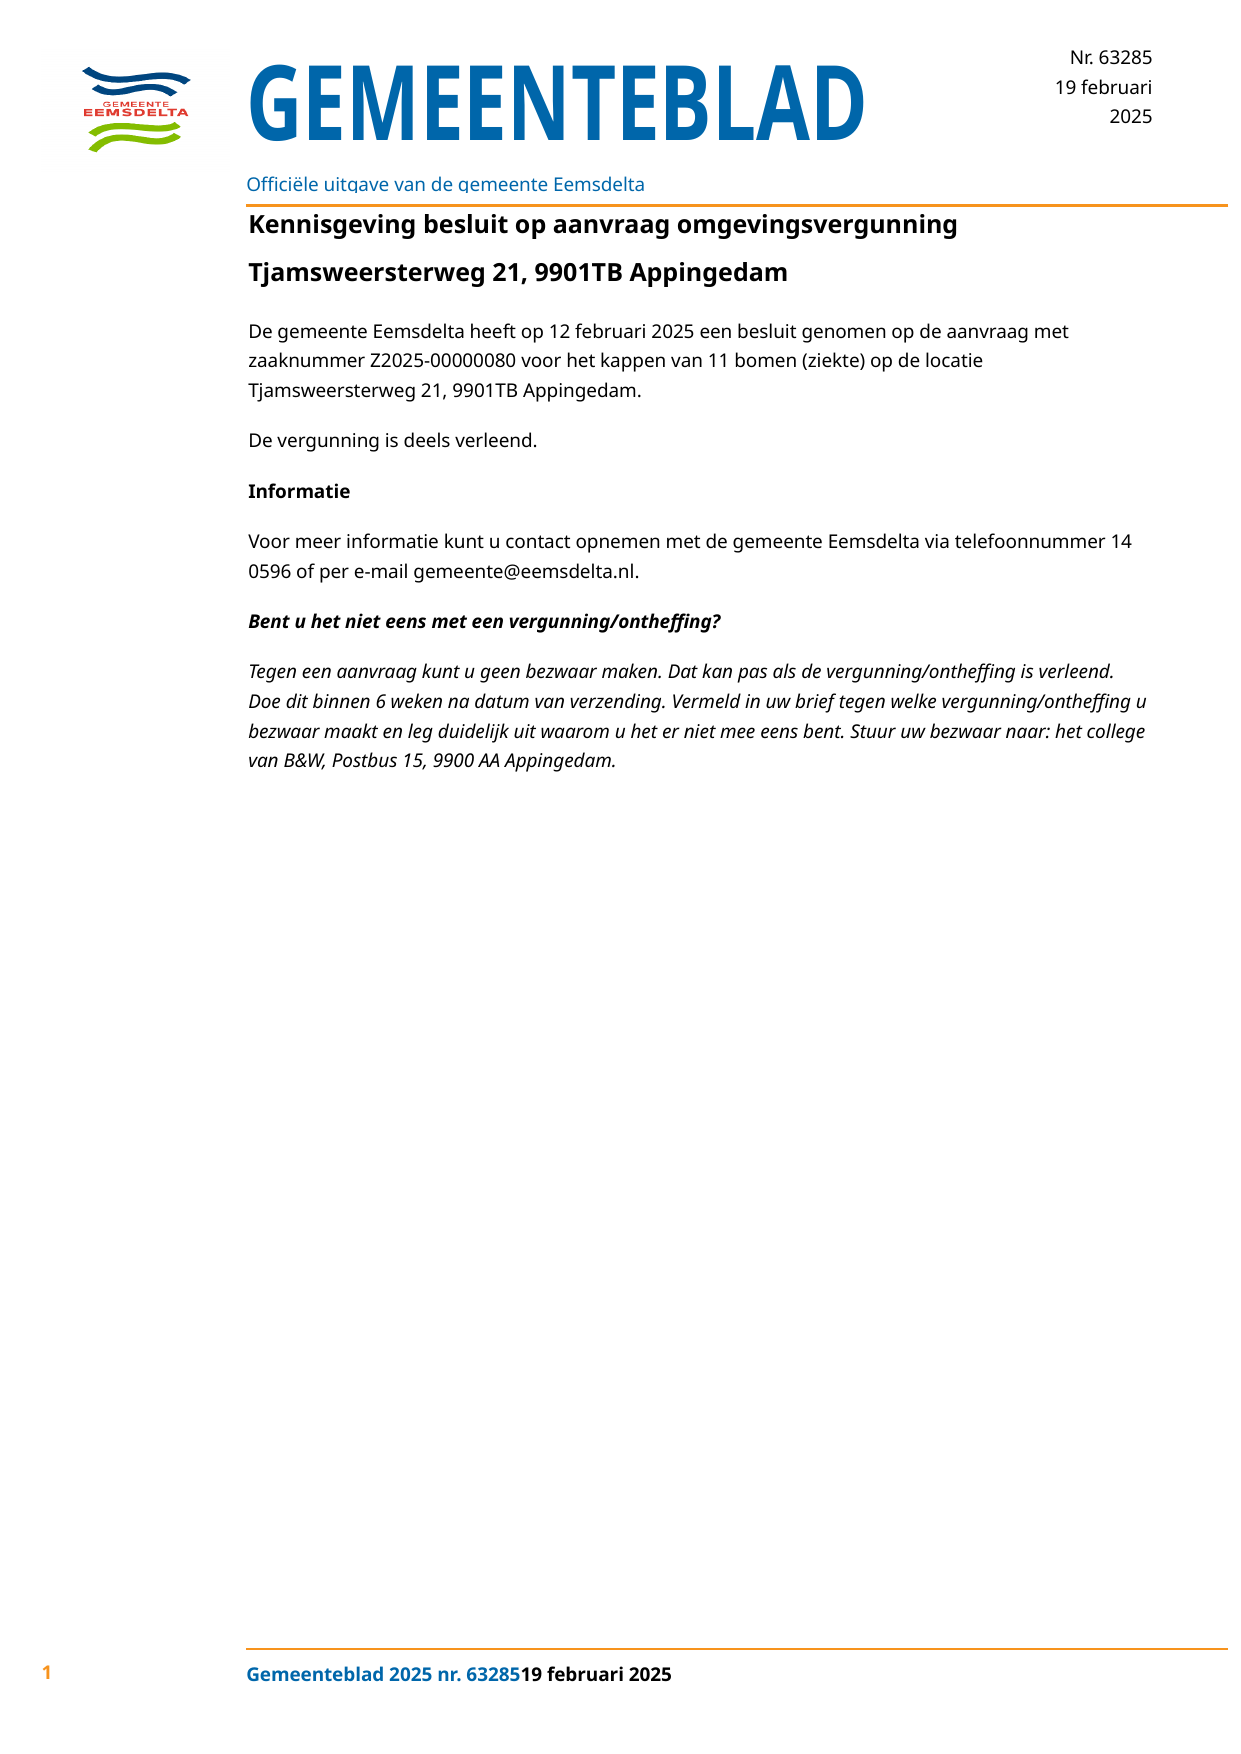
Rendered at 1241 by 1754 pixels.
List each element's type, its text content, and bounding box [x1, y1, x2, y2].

text De gemeente Eemsdelta heeft op 12 februari 2025 een besluit genomen op de aanvraag met zaaknummer Z2025-00000080 voor het kappen van 11 bomen (ziekte) op de locatie Tjamsweersterweg 21, 9901TB Appingedam. [248, 318, 1152, 403]
text Tegen een aanvraag kunt u geen bezwaar maken. Dat kan pas als de vergunning/ontheffing is verleend. Doe dit binnen 6 weken na datum van verzending. Vermeld in uw brief tegen welke vergunning/ontheffing u bezwaar maakt en leg duidelijk uit waarom u het er niet mee eens bent. Stuur uw bezwaar naar: het college van B&W, Postbus 15, 9900 AA Appingedam. [248, 659, 1152, 773]
text De vergunning is deels verleend. [248, 427, 1152, 453]
text Kennisgeving besluit op aanvraag omgevingsvergunning Tjamsweersterweg 21, 9901TB Appingedam [248, 207, 1152, 288]
picture [41, 47, 231, 172]
text Informatie [248, 478, 1152, 504]
text Bent u het niet eens met een vergunning/ontheffing? [248, 608, 1152, 634]
text Voor meer informatie kunt u contact opnemen met de gemeente Eemsdelta via telefoonnummer 14 0596 of per e-mail gemeente@eemsdelta.nl. [248, 528, 1152, 584]
